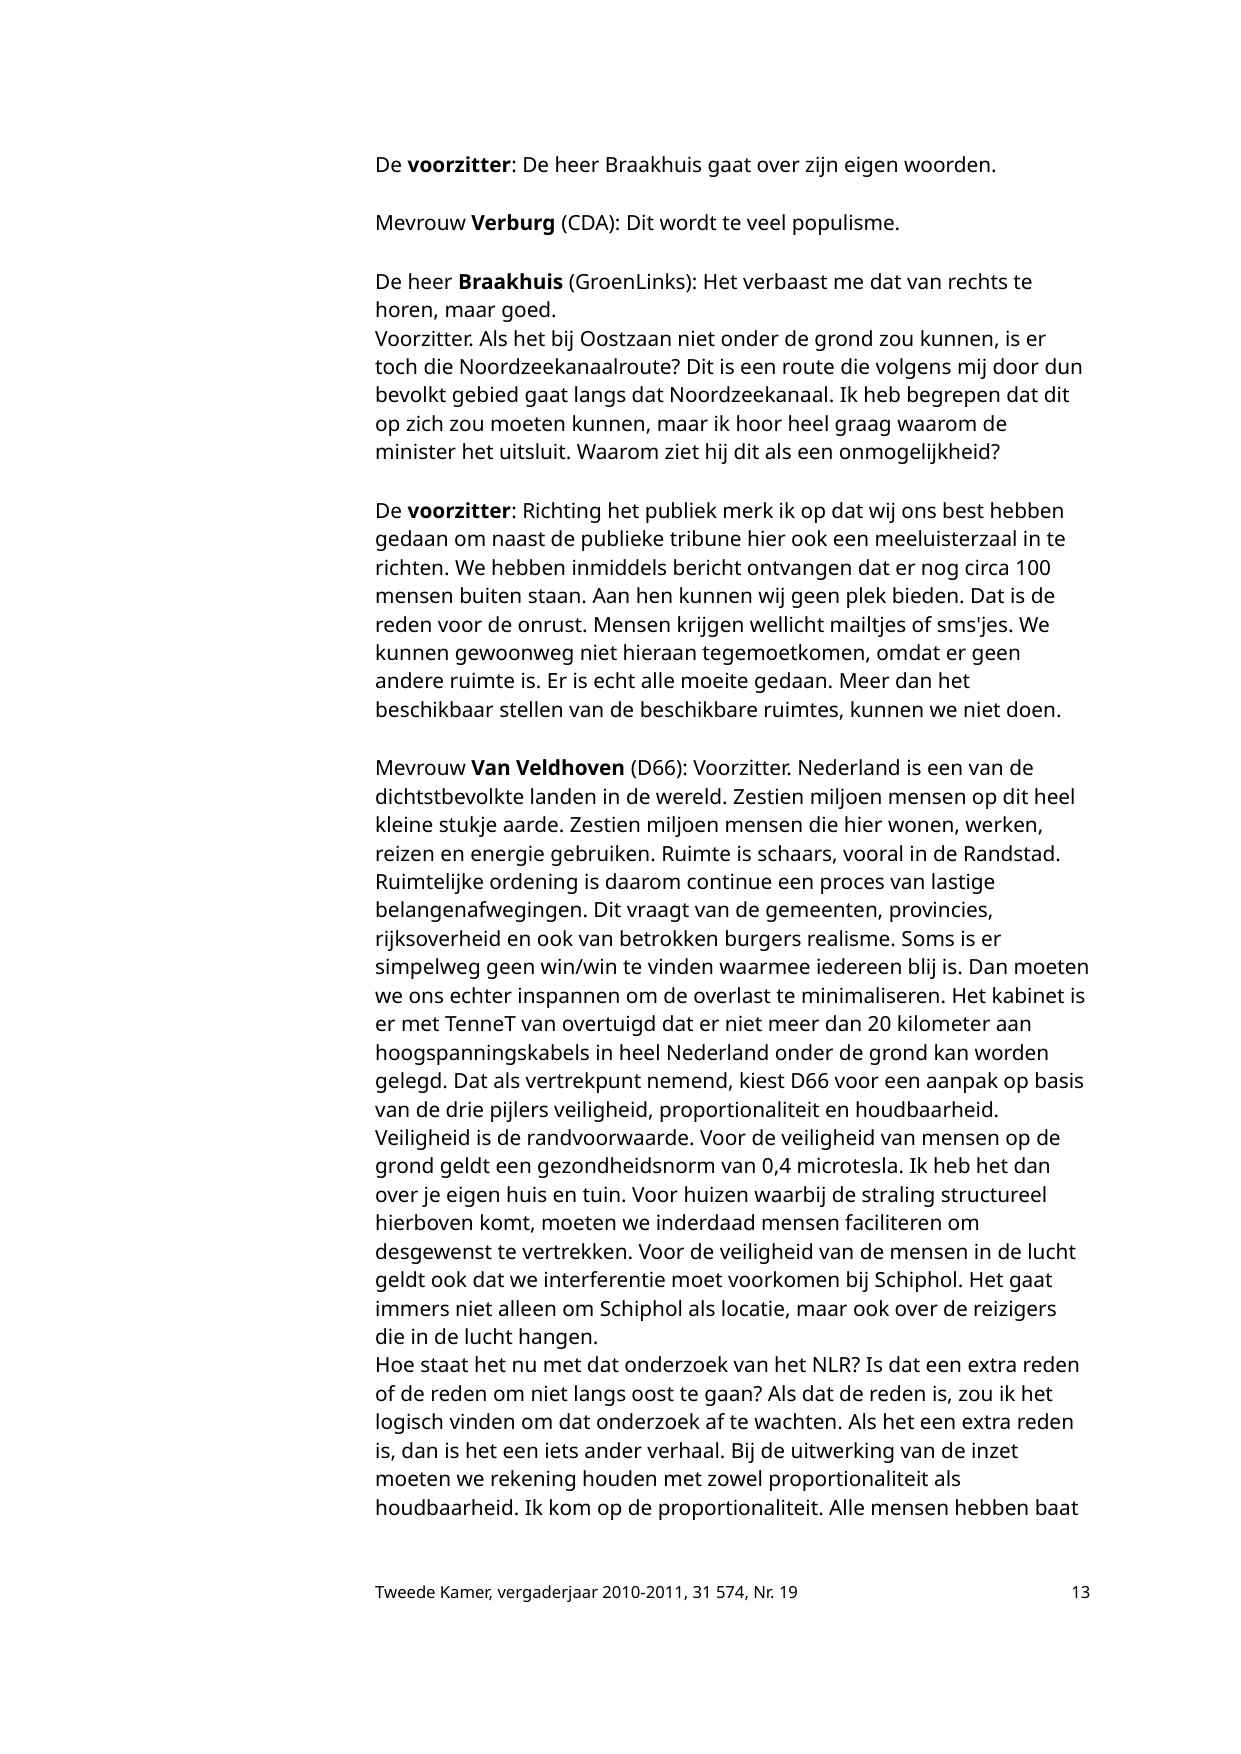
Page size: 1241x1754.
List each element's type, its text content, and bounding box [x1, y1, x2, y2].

text Voorzitter. Als het bij Oostzaan niet onder de grond zou kunnen, is er toch die Noordzeekanaalroute? Dit is een route die volgens mij door dun bevolkt gebied gaat langs dat Noordzeekanaal. Ik heb begrepen dat dit op zich zou moeten kunnen, maar ik hoor heel graag waarom de minister het uitsluit. Waarom ziet hij dit als een onmogelijkheid? [375, 324, 1090, 466]
text De voorzitter: De heer Braakhuis gaat over zijn eigen woorden. [375, 150, 1090, 178]
text De voorzitter: Richting het publiek merk ik op dat wij ons best hebben gedaan om naast de publieke tribune hier ook een meeluisterzaal in te richten. We hebben inmiddels bericht ontvangen dat er nog circa 100 mensen buiten staan. Aan hen kunnen wij geen plek bieden. Dat is de reden voor de onrust. Mensen krijgen wellicht mailtjes of sms'jes. We kunnen gewoonweg niet hieraan tegemoetkomen, omdat er geen andere ruimte is. Er is echt alle moeite gedaan. Meer dan het beschikbaar stellen van de beschikbare ruimtes, kunnen we niet doen. [375, 496, 1090, 723]
text De heer Braakhuis (GroenLinks): Het verbaast me dat van rechts te horen, maar goed. [375, 267, 1090, 324]
text Mevrouw Van Veldhoven (D66): Voorzitter. Nederland is een van de dichtstbevolkte landen in de wereld. Zestien miljoen mensen op dit heel kleine stukje aarde. Zestien miljoen mensen die hier wonen, werken, reizen en energie gebruiken. Ruimte is schaars, vooral in de Randstad. Ruimtelijke ordening is daarom continue een proces van lastige belangenafwegingen. Dit vraagt van de gemeenten, provincies, rijksoverheid en ook van betrokken burgers realisme. Soms is er simpelweg geen win/win te vinden waarmee iedereen blij is. Dan moeten we ons echter inspannen om de overlast te minimaliseren. Het kabinet is er met TenneT van overtuigd dat er niet meer dan 20 kilometer aan hoogspanningskabels in heel Nederland onder de grond kan worden gelegd. Dat als vertrekpunt nemend, kiest D66 voor een aanpak op basis van de drie pijlers veiligheid, proportionaliteit en houdbaarheid. Veiligheid is de randvoorwaarde. Voor de veiligheid van mensen op de grond geldt een gezondheidsnorm van 0,4 microtesla. Ik heb het dan over je eigen huis en tuin. Voor huizen waarbij de straling structureel hierboven komt, moeten we inderdaad mensen faciliteren om desgewenst te vertrekken. Voor de veiligheid van de mensen in de lucht geldt ook dat we interferentie moet voorkomen bij Schiphol. Het gaat immers niet alleen om Schiphol als locatie, maar ook over de reizigers die in de lucht hangen. [375, 753, 1090, 1351]
text Hoe staat het nu met dat onderzoek van het NLR? Is dat een extra reden of de reden om niet langs oost te gaan? Als dat de reden is, zou ik het logisch vinden om dat onderzoek af te wachten. Als het een extra reden is, dan is het een iets ander verhaal. Bij de uitwerking van de inzet moeten we rekening houden met zowel proportionaliteit als houdbaarheid. Ik kom op de proportionaliteit. Alle mensen hebben baat [375, 1351, 1090, 1521]
text Mevrouw Verburg (CDA): Dit wordt te veel populisme. [375, 208, 1090, 237]
